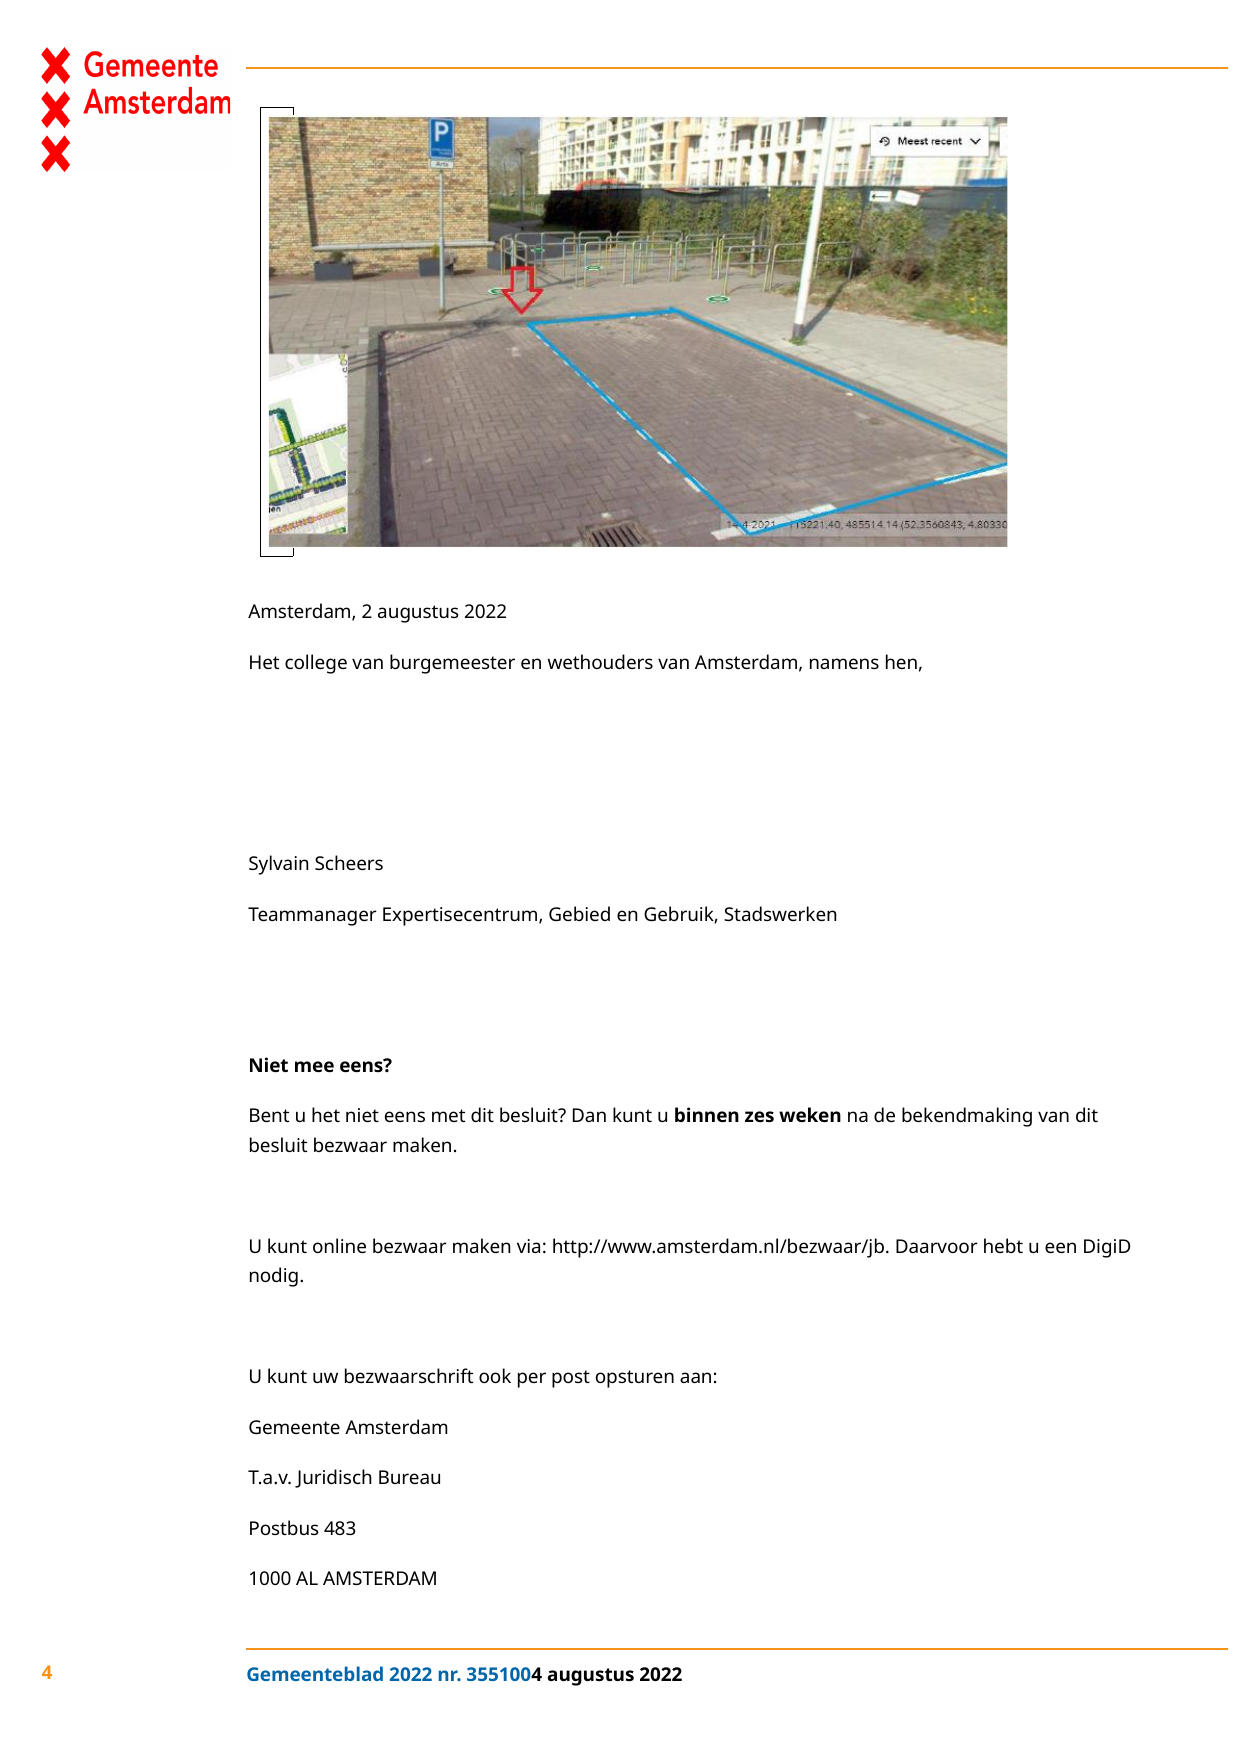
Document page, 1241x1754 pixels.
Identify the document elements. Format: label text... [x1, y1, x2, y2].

text Postbus 483 [248, 1515, 1152, 1540]
text U kunt online bezwaar maken via: http://www.amsterdam.nl/bezwaar/jb. Daarvoor hebt u een DigiD nodig. [248, 1233, 1152, 1288]
picture [41, 47, 231, 172]
picture [268, 115, 1008, 548]
text T.a.v. Juridisch Bureau [248, 1464, 1152, 1490]
text Gemeente Amsterdam [248, 1414, 1152, 1439]
text Het college van burgemeester en wethouders van Amsterdam, namens hen, [248, 649, 1152, 674]
text Bent u het niet eens met dit besluit? Dan kunt u binnen zes weken na de bekendmaking van dit besluit bezwaar maken. [248, 1103, 1152, 1158]
text Teammanager Expertisecentrum, Gebied en Gebruik, Stadswerken [248, 901, 1152, 927]
text U kunt uw bezwaarschrift ook per post opsturen aan: [248, 1363, 1152, 1389]
text Sylvain Scheers [248, 851, 1152, 876]
text 1000 AL AMSTERDAM [248, 1565, 1152, 1591]
text Niet mee eens? [248, 1052, 1152, 1078]
text Amsterdam, 2 augustus 2022 [248, 598, 1152, 624]
